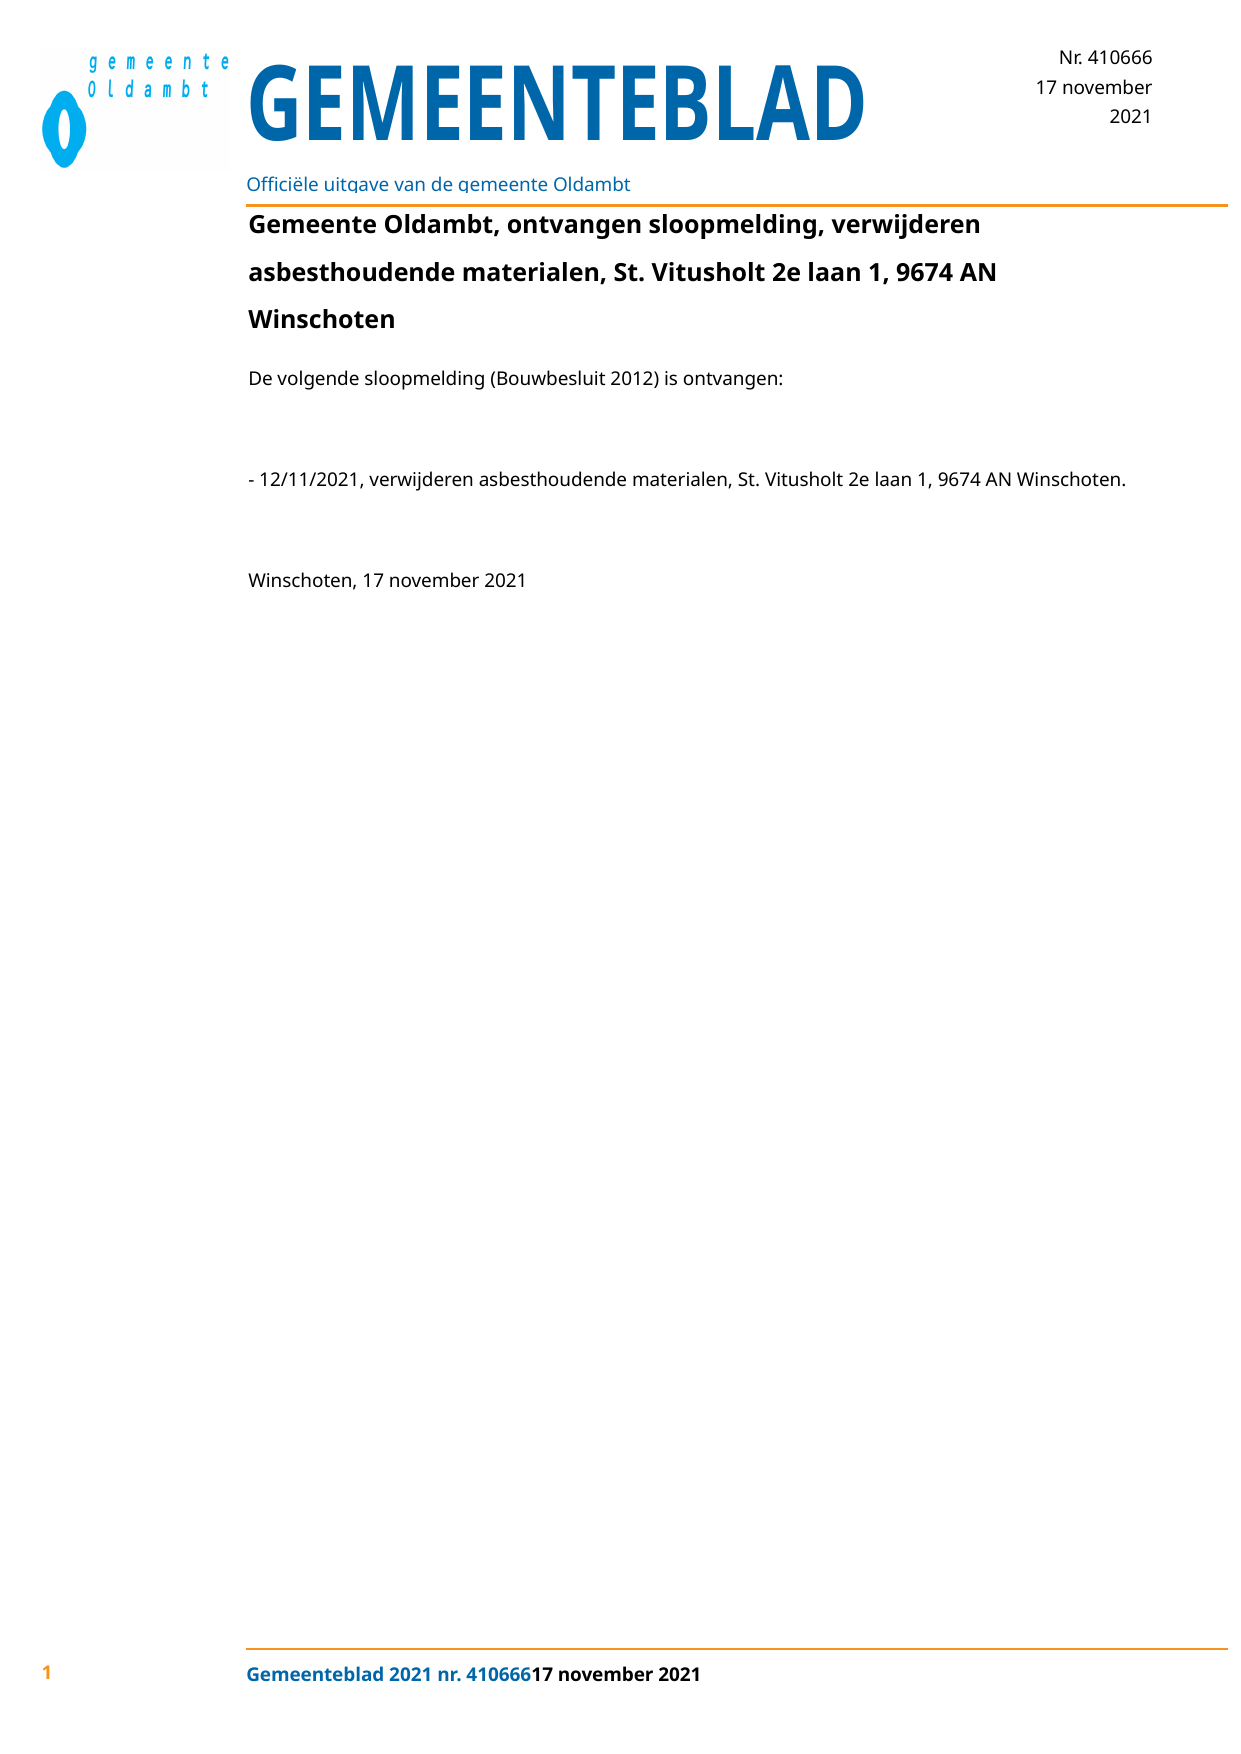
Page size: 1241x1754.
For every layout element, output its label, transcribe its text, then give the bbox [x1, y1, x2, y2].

text Gemeente Oldambt, ontvangen sloopmelding, verwijderen asbesthoudende materialen, St. Vitusholt 2e laan 1, 9674 AN Winschoten [248, 207, 1152, 336]
picture [41, 47, 231, 172]
text Winschoten, 17 november 2021 [248, 567, 1152, 593]
text - 12/11/2021, verwijderen asbesthoudende materialen, St. Vitusholt 2e laan 1, 9674 AN Winschoten. [248, 466, 1152, 492]
text De volgende sloopmelding (Bouwbesluit 2012) is ontvangen: [248, 366, 1152, 391]
